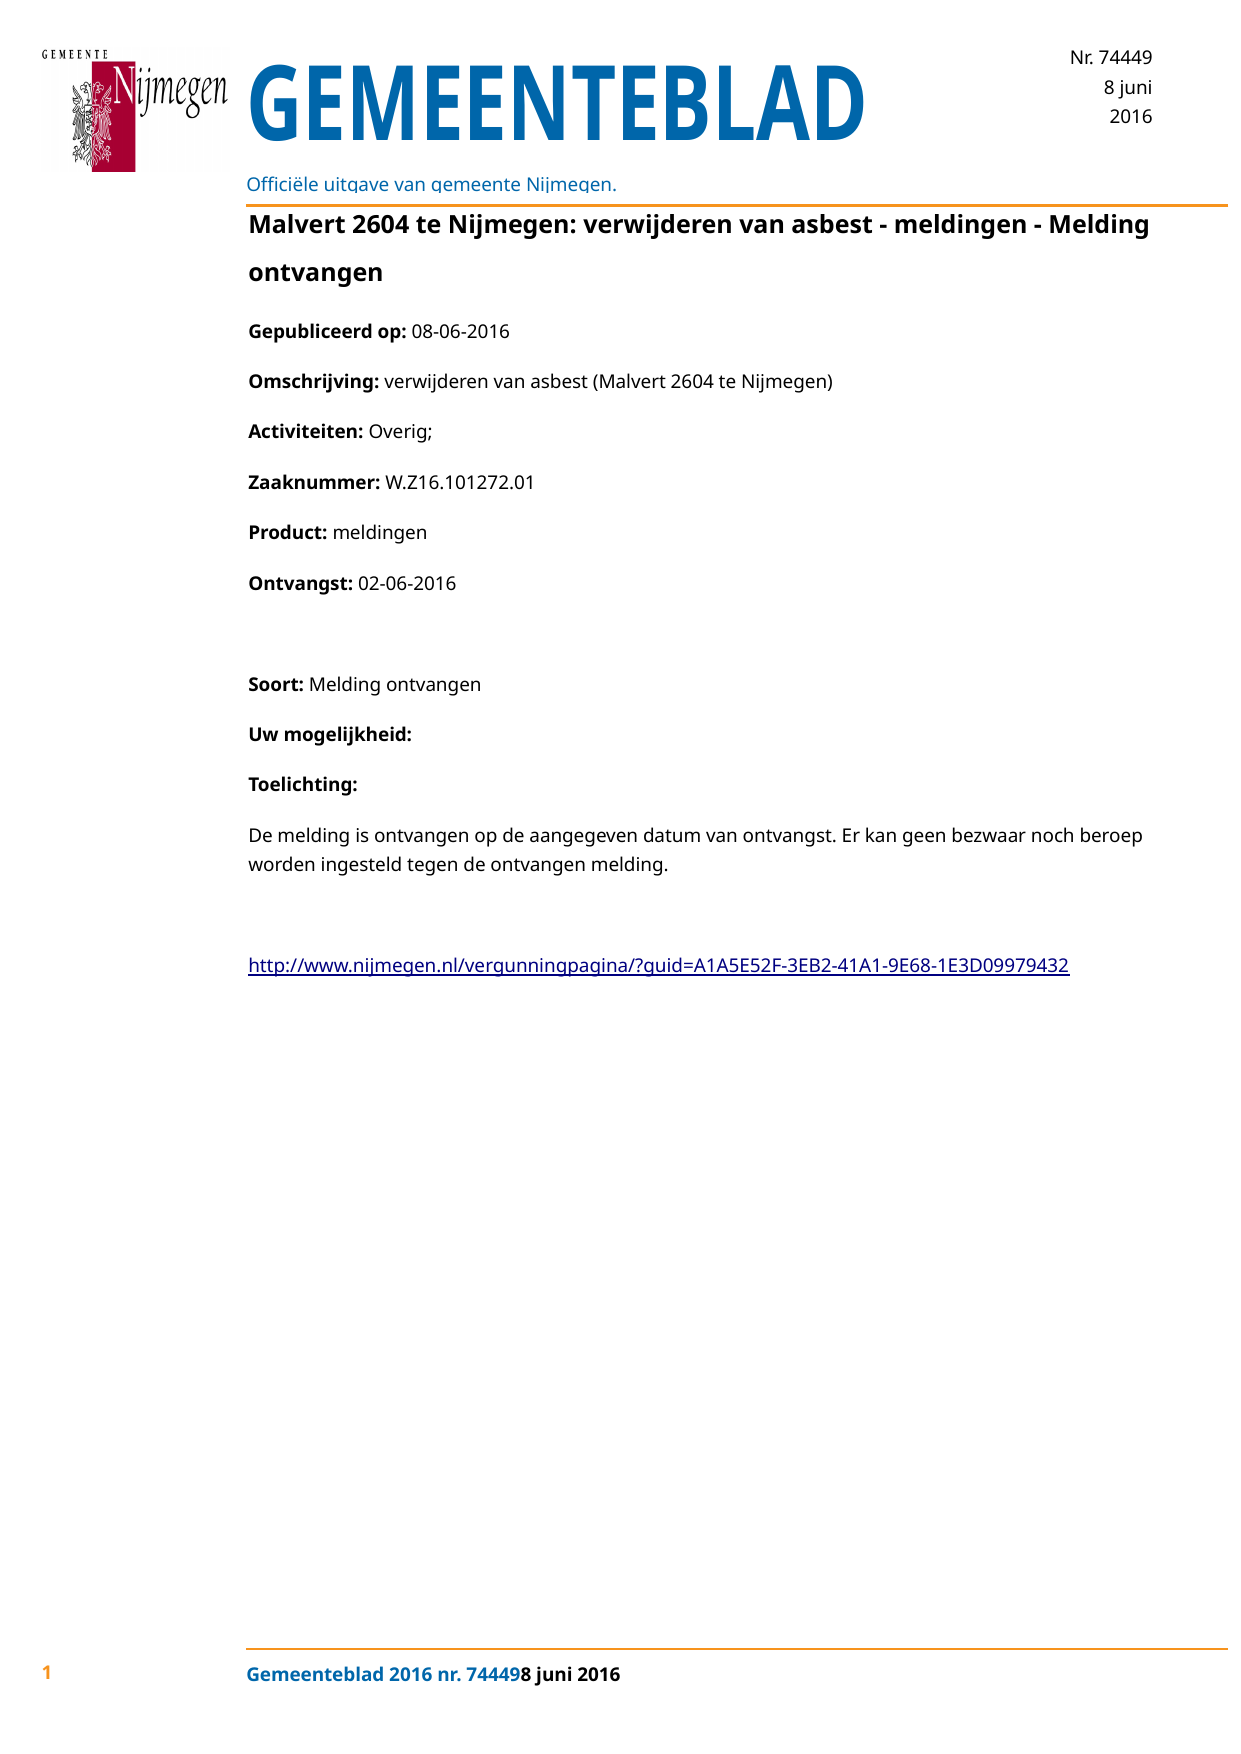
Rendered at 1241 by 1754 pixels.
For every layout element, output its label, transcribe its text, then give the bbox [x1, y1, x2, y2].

text Toelichting: [248, 772, 1152, 797]
text Uw mogelijkheid: [248, 721, 1152, 747]
text Activiteiten: Overig; [248, 419, 1152, 444]
text Gepubliceerd op: 08-06-2016 [248, 318, 1152, 344]
text Soort: Melding ontvangen [248, 671, 1152, 697]
picture [41, 47, 231, 172]
text Product: meldingen [248, 519, 1152, 545]
text http://www.nijmegen.nl/vergunningpagina/?guid=A1A5E52F-3EB2-41A1-9E68-1E3D09979432 [248, 952, 1152, 978]
text Zaaknummer: W.Z16.101272.01 [248, 469, 1152, 495]
text Omschrijving: verwijderen van asbest (Malvert 2604 te Nijmegen) [248, 368, 1152, 394]
text Ontvangst: 02-06-2016 [248, 570, 1152, 596]
text Malvert 2604 te Nijmegen: verwijderen van asbest - meldingen - Melding ontvangen [248, 207, 1152, 288]
text De melding is ontvangen op de aangegeven datum van ontvangst. Er kan geen bezwaar noch beroep worden ingesteld tegen de ontvangen melding. [248, 822, 1152, 877]
